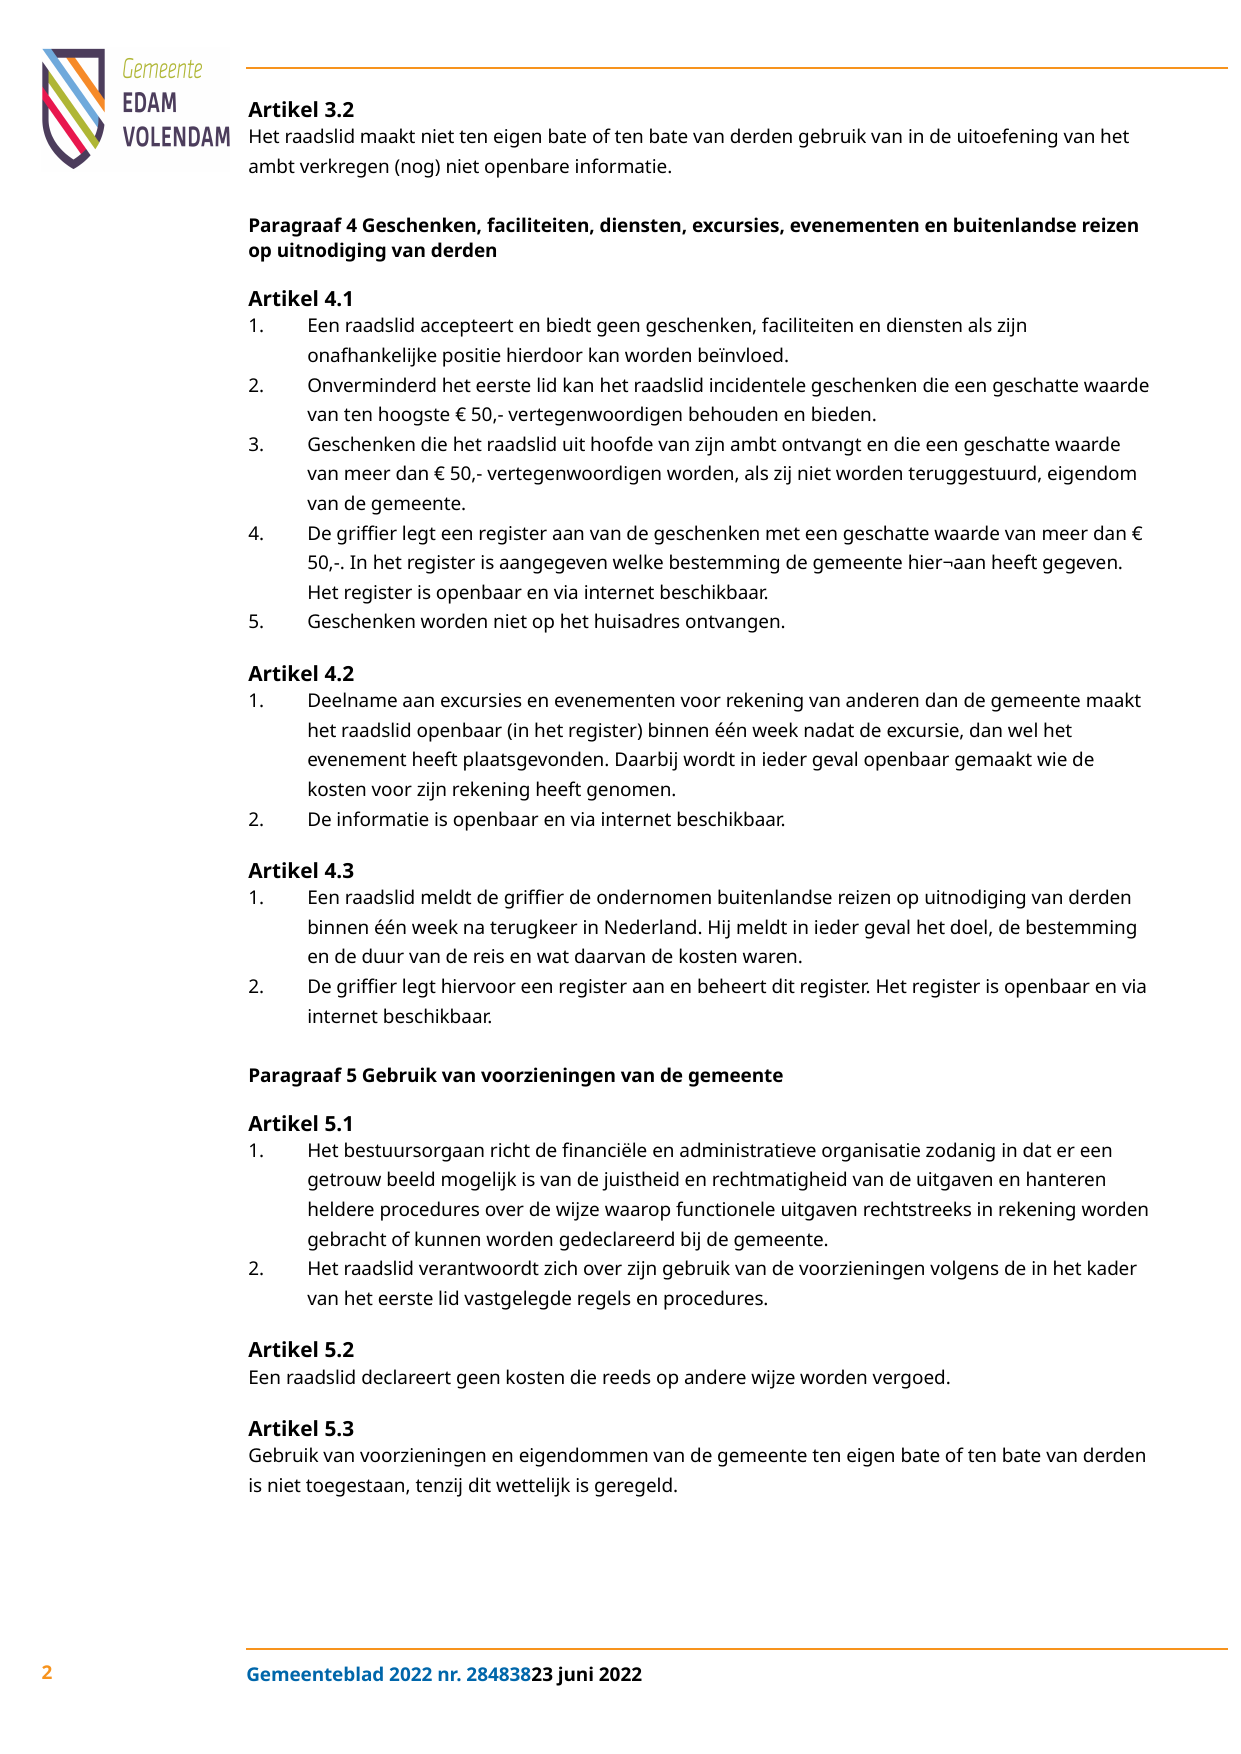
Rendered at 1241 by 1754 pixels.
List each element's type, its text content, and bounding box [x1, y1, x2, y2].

text Artikel 5.1 [248, 1109, 1152, 1137]
text Paragraaf 4 Geschenken, faciliteiten, diensten, excursies, evenementen en buitenlandse reizen op uitnodiging van derden [248, 212, 1152, 263]
text Artikel 4.1 [248, 284, 1152, 313]
list De informatie is openbaar en via internet beschikbaar. [248, 806, 1152, 831]
list Het raadslid verantwoordt zich over zijn gebruik van de voorzieningen volgens de in het kader van het eerste lid vastgelegde regels en procedures. [248, 1255, 1152, 1311]
text Artikel 5.3 [248, 1414, 1152, 1443]
text Artikel 4.3 [248, 856, 1152, 884]
list Geschenken worden niet op het huisadres ontvangen. [248, 608, 1152, 634]
list Geschenken die het raadslid uit hoofde van zijn ambt ontvangt en die een geschatte waarde van meer dan € 50,- vertegenwoordigen worden, als zij niet worden teruggestuurd, eigendom van de gemeente. [248, 431, 1152, 516]
list Het bestuursorgaan richt de financiële en administratieve organisatie zodanig in dat er een getrouw beeld mogelijk is van de juistheid en rechtmatigheid van de uitgaven en hanteren heldere procedures over de wijze waarop functionele uitgaven rechtstreeks in rekening worden gebracht of kunnen worden gedeclareerd bij de gemeente. [248, 1137, 1152, 1252]
text Een raadslid declareert geen kosten die reeds op andere wijze worden vergoed. [248, 1364, 1152, 1389]
text Het raadslid maakt niet ten eigen bate of ten bate van derden gebruik van in de uitoefening van het ambt verkregen (nog) niet openbare informatie. [248, 123, 1152, 178]
list De griffier legt een register aan van de geschenken met een geschatte waarde van meer dan € 50,-. In het register is aangegeven welke bestemming de gemeente hier¬aan heeft gegeven. Het register is openbaar en via internet beschikbaar. [248, 520, 1152, 605]
list Een raadslid meldt de griffier de ondernomen buitenlandse reizen op uitnodiging van derden binnen één week na terugkeer in Nederland. Hij meldt in ieder geval het doel, de bestemming en de duur van de reis en wat daarvan de kosten waren. [248, 884, 1152, 969]
list Deelname aan excursies en evenementen voor rekening van anderen dan de gemeente maakt het raadslid openbaar (in het register) binnen één week nadat de excursie, dan wel het evenement heeft plaatsgevonden. Daarbij wordt in ieder geval openbaar gemaakt wie de kosten voor zijn rekening heeft genomen. [248, 687, 1152, 802]
list Onverminderd het eerste lid kan het raadslid incidentele geschenken die een geschatte waarde van ten hoogste € 50,- vertegenwoordigen behouden en bieden. [248, 372, 1152, 427]
text Gebruik van voorzieningen en eigendommen van de gemeente ten eigen bate of ten bate van derden is niet toegestaan, tenzij dit wettelijk is geregeld. [248, 1443, 1152, 1498]
picture [41, 47, 231, 172]
text Artikel 4.2 [248, 659, 1152, 687]
text Paragraaf 5 Gebruik van voorzieningen van de gemeente [248, 1062, 1152, 1088]
text Artikel 3.2 [248, 95, 1152, 123]
list Een raadslid accepteert en biedt geen geschenken, faciliteiten en diensten als zijn onafhankelijke positie hierdoor kan worden beïnvloed. [248, 313, 1152, 368]
text Artikel 5.2 [248, 1335, 1152, 1364]
list De griffier legt hiervoor een register aan en beheert dit register. Het register is openbaar en via internet beschikbaar. [248, 973, 1152, 1029]
